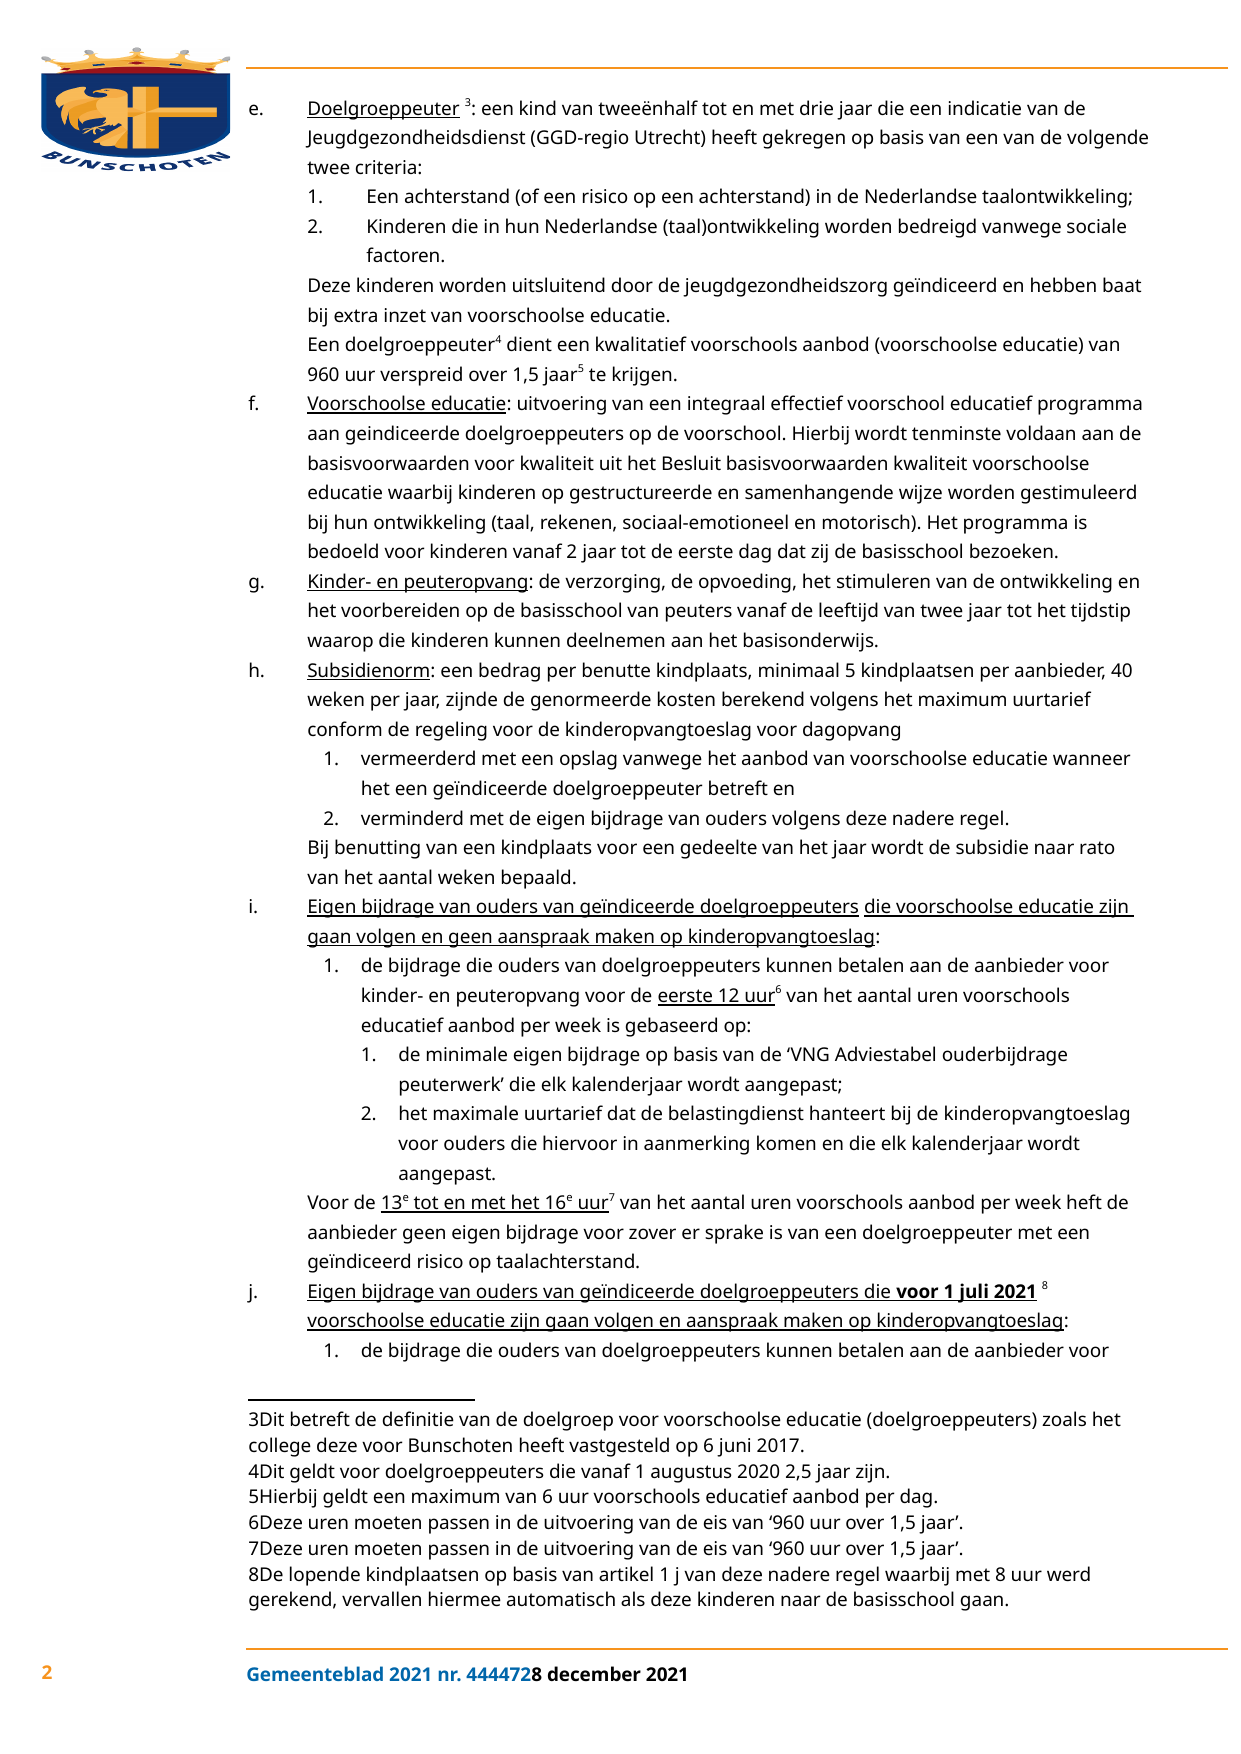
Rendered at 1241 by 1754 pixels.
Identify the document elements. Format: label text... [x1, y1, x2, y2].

list de bijdrage die ouders van doelgroeppeuters kunnen betalen aan de aanbieder voor [323, 1337, 1152, 1363]
list Voorschoolse educatie: uitvoering van een integraal effectief voorschool educatief programma aan geindiceerde doelgroeppeuters op de voorschool. Hierbij wordt tenminste voldaan aan de basisvoorwaarden voor kwaliteit uit het Besluit basisvoorwaarden kwaliteit voorschoolse educatie waarbij kinderen op gestructureerde en samenhangende wijze worden gestimuleerd bij hun ontwikkeling (taal, rekenen, sociaal-emotioneel en motorisch). Het programma is bedoeld voor kinderen vanaf 2 jaar tot de eerste dag dat zij de basisschool bezoeken. [248, 391, 1152, 564]
list Kinderen die in hun Nederlandse (taal)ontwikkeling worden bedreigd vanwege sociale factoren. [307, 213, 1152, 268]
list Deze uren moeten passen in de uitvoering van de eis van ‘960 uur over 1,5 jaar’. [248, 1509, 1152, 1535]
list Eigen bijdrage van ouders van geïndiceerde doelgroeppeuters die voorschoolse educatie zijn gaan volgen en geen aanspraak maken op kinderopvangtoeslag: [248, 893, 1152, 949]
list Doelgroeppeuter : een kind van tweeënhalf tot en met drie jaar die een indicatie van de Jeugdgezondheidsdienst (GGD-regio Utrecht) heeft gekregen op basis van een van de volgende twee criteria: [248, 95, 1152, 180]
list Dit geldt voor doelgroeppeuters die vanaf 1 augustus 2020 2,5 jaar zijn. [248, 1458, 1152, 1483]
list Kinder- en peuteropvang: de verzorging, de opvoeding, het stimuleren van de ontwikkeling en het voorbereiden op de basisschool van peuters vanaf de leeftijd van twee jaar tot het tijdstip waarop die kinderen kunnen deelnemen aan het basisonderwijs. [248, 568, 1152, 653]
list Deze uren moeten passen in de uitvoering van de eis van ‘960 uur over 1,5 jaar’. [248, 1535, 1152, 1561]
list Een doelgroeppeuter dient een kwalitatief voorschools aanbod (voorschoolse educatie) van 960 uur verspreid over 1,5 jaar te krijgen. [248, 331, 1152, 387]
list verminderd met de eigen bijdrage van ouders volgens deze nadere regel. [323, 805, 1152, 831]
picture [41, 47, 231, 172]
list Bij benutting van een kindplaats voor een gedeelte van het jaar wordt de subsidie naar rato van het aantal weken bepaald. [248, 834, 1152, 890]
list de bijdrage die ouders van doelgroeppeuters kunnen betalen aan de aanbieder voor kinder- en peuteropvang voor de eerste 12 uur van het aantal uren voorschools educatief aanbod per week is gebaseerd op: [323, 953, 1152, 1038]
list vermeerderd met een opslag vanwege het aanbod van voorschoolse educatie wanneer het een geïndiceerde doelgroeppeuter betreft en [323, 746, 1152, 801]
list Voor de 13e tot en met het 16e uur van het aantal uren voorschools aanbod per week heft de aanbieder geen eigen bijdrage voor zover er sprake is van een doelgroeppeuter met een geïndiceerd risico op taalachterstand. [248, 1189, 1152, 1274]
list De lopende kindplaatsen op basis van artikel 1 j van deze nadere regel waarbij met 8 uur werd gerekend, vervallen hiermee automatisch als deze kinderen naar de basisschool gaan. [248, 1561, 1152, 1612]
list de minimale eigen bijdrage op basis van de ‘VNG Adviestabel ouderbijdrage peuterwerk’ die elk kalenderjaar wordt aangepast; [361, 1041, 1152, 1097]
list Eigen bijdrage van ouders van geïndiceerde doelgroeppeuters die voor 1 juli 2021 voorschoolse educatie zijn gaan volgen en aanspraak maken op kinderopvangtoeslag: [248, 1278, 1152, 1333]
list Hierbij geldt een maximum van 6 uur voorschools educatief aanbod per dag. [248, 1483, 1152, 1509]
list Een achterstand (of een risico op een achterstand) in de Nederlandse taalontwikkeling; [307, 183, 1152, 209]
list Subsidienorm: een bedrag per benutte kindplaats, minimaal 5 kindplaatsen per aanbieder, 40 weken per jaar, zijnde de genormeerde kosten berekend volgens het maximum uurtarief conform de regeling voor de kinderopvangtoeslag voor dagopvang [248, 657, 1152, 742]
list het maximale uurtarief dat de belastingdienst hanteert bij de kinderopvangtoeslag voor ouders die hiervoor in aanmerking komen en die elk kalenderjaar wordt aangepast. [361, 1101, 1152, 1186]
list Deze kinderen worden uitsluitend door de jeugdgezondheidszorg geïndiceerd en hebben baat bij extra inzet van voorschoolse educatie. [248, 272, 1152, 328]
list Dit betreft de definitie van de doelgroep voor voorschoolse educatie (doelgroeppeuters) zoals het college deze voor Bunschoten heeft vastgesteld op 6 juni 2017. [248, 1406, 1152, 1458]
